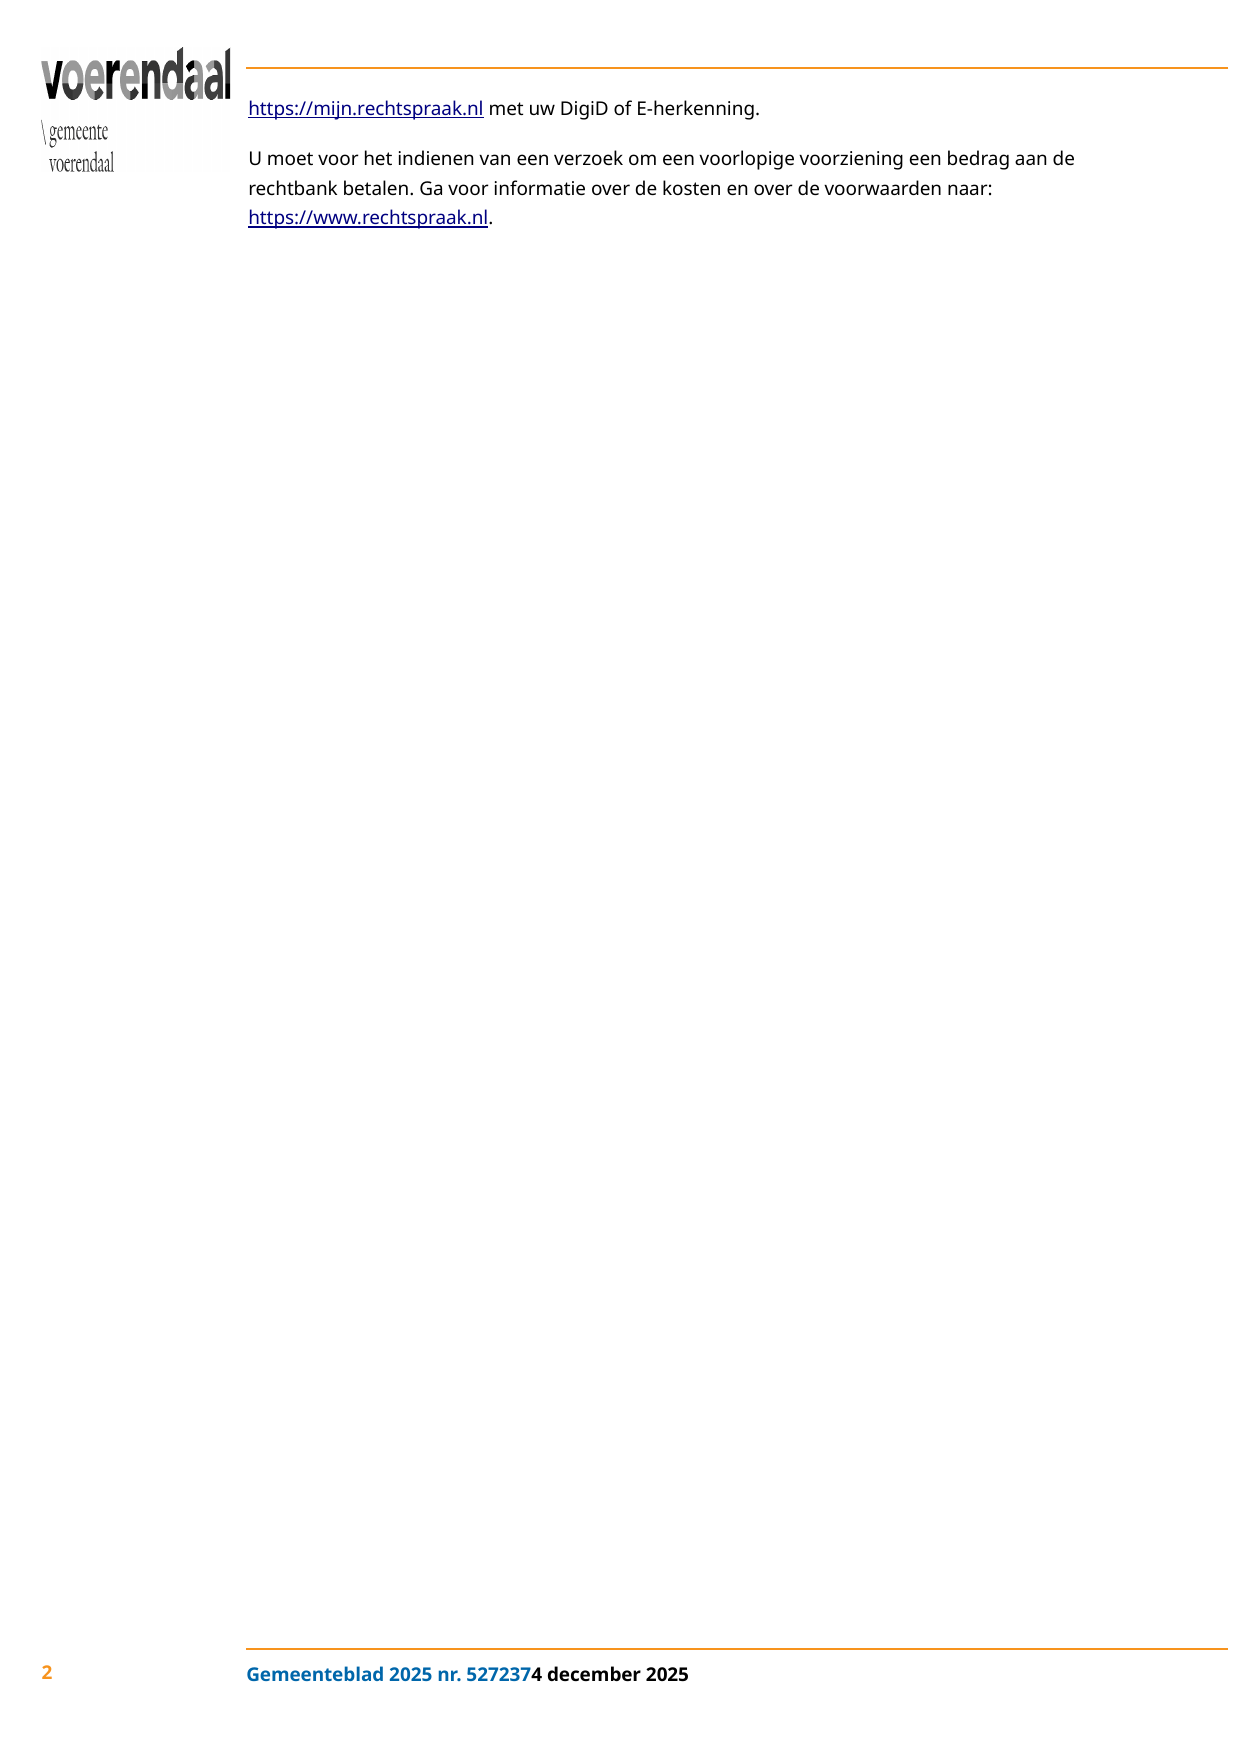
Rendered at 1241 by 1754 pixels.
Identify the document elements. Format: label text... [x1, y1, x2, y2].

text U moet voor het indienen van een verzoek om een voorlopige voorziening een bedrag aan de rechtbank betalen. Ga voor informatie over de kosten en over de voorwaarden naar: https://www.rechtspraak.nl. [248, 145, 1152, 230]
picture [41, 47, 231, 172]
text https://mijn.rechtspraak.nl met uw DigiD of E-herkenning. [248, 95, 1152, 121]
